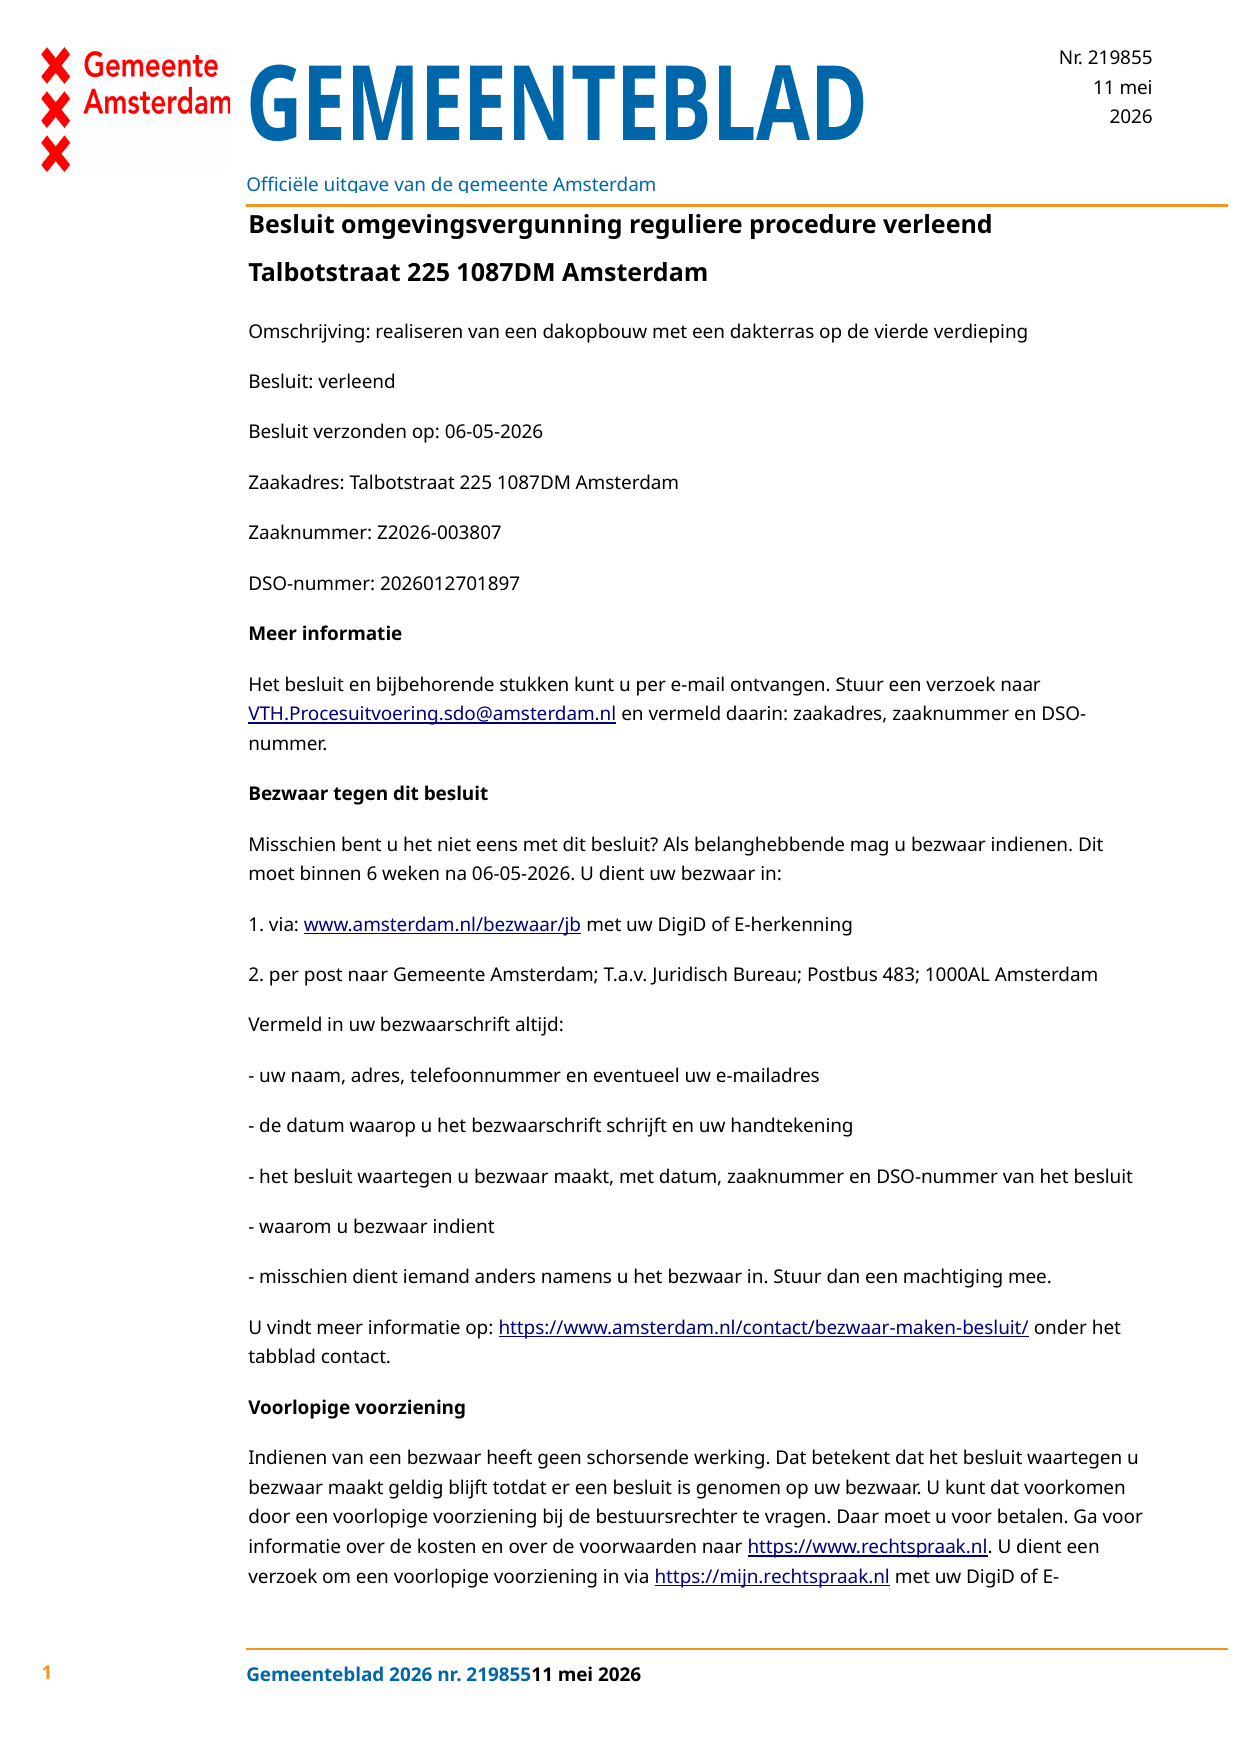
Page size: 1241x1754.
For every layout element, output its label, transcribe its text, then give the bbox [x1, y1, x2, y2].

text Indienen van een bezwaar heeft geen schorsende werking. Dat betekent dat het besluit waartegen u bezwaar maakt geldig blijft totdat er een besluit is genomen op uw bezwaar. U kunt dat voorkomen door een voorlopige voorziening bij de bestuursrechter te vragen. Daar moet u voor betalen. Ga voor informatie over de kosten en over de voorwaarden naar https://www.rechtspraak.nl. U dient een verzoek om een voorlopige voorziening in via https://mijn.rechtspraak.nl met uw DigiD of E- [248, 1444, 1152, 1589]
text Misschien bent u het niet eens met dit besluit? Als belanghebbende mag u bezwaar indienen. Dit moet binnen 6 weken na 06-05-2026. U dient uw bezwaar in: [248, 831, 1152, 886]
text Besluit omgevingsvergunning reguliere procedure verleend Talbotstraat 225 1087DM Amsterdam [248, 207, 1152, 288]
text Zaakadres: Talbotstraat 225 1087DM Amsterdam [248, 469, 1152, 495]
picture [41, 47, 231, 172]
text Besluit: verleend [248, 368, 1152, 394]
text Bezwaar tegen dit besluit [248, 780, 1152, 806]
text DSO-nummer: 2026012701897 [248, 570, 1152, 596]
text - misschien dient iemand anders namens u het bezwaar in. Stuur dan een machtiging mee. [248, 1264, 1152, 1289]
text 1. via: www.amsterdam.nl/bezwaar/jb met uw DigiD of E-herkenning [248, 911, 1152, 937]
text Het besluit en bijbehorende stukken kunt u per e-mail ontvangen. Stuur een verzoek naar VTH.Procesuitvoering.sdo@amsterdam.nl en vermeld daarin: zaakadres, zaaknummer en DSO-nummer. [248, 671, 1152, 756]
text Meer informatie [248, 620, 1152, 646]
text - waarom u bezwaar indient [248, 1213, 1152, 1239]
text 2. per post naar Gemeente Amsterdam; T.a.v. Juridisch Bureau; Postbus 483; 1000AL Amsterdam [248, 961, 1152, 987]
text - het besluit waartegen u bezwaar maakt, met datum, zaaknummer en DSO-nummer van het besluit [248, 1163, 1152, 1189]
text U vindt meer informatie op: https://www.amsterdam.nl/contact/bezwaar-maken-besluit/ onder het tabblad contact. [248, 1314, 1152, 1369]
text - de datum waarop u het bezwaarschrift schrijft en uw handtekening [248, 1112, 1152, 1138]
text - uw naam, adres, telefoonnummer en eventueel uw e-mailadres [248, 1062, 1152, 1088]
text Besluit verzonden op: 06-05-2026 [248, 419, 1152, 444]
text Voorlopige voorziening [248, 1394, 1152, 1420]
text Vermeld in uw bezwaarschrift altijd: [248, 1012, 1152, 1037]
text Omschrijving: realiseren van een dakopbouw met een dakterras op de vierde verdieping [248, 318, 1152, 344]
text Zaaknummer: Z2026-003807 [248, 519, 1152, 545]
